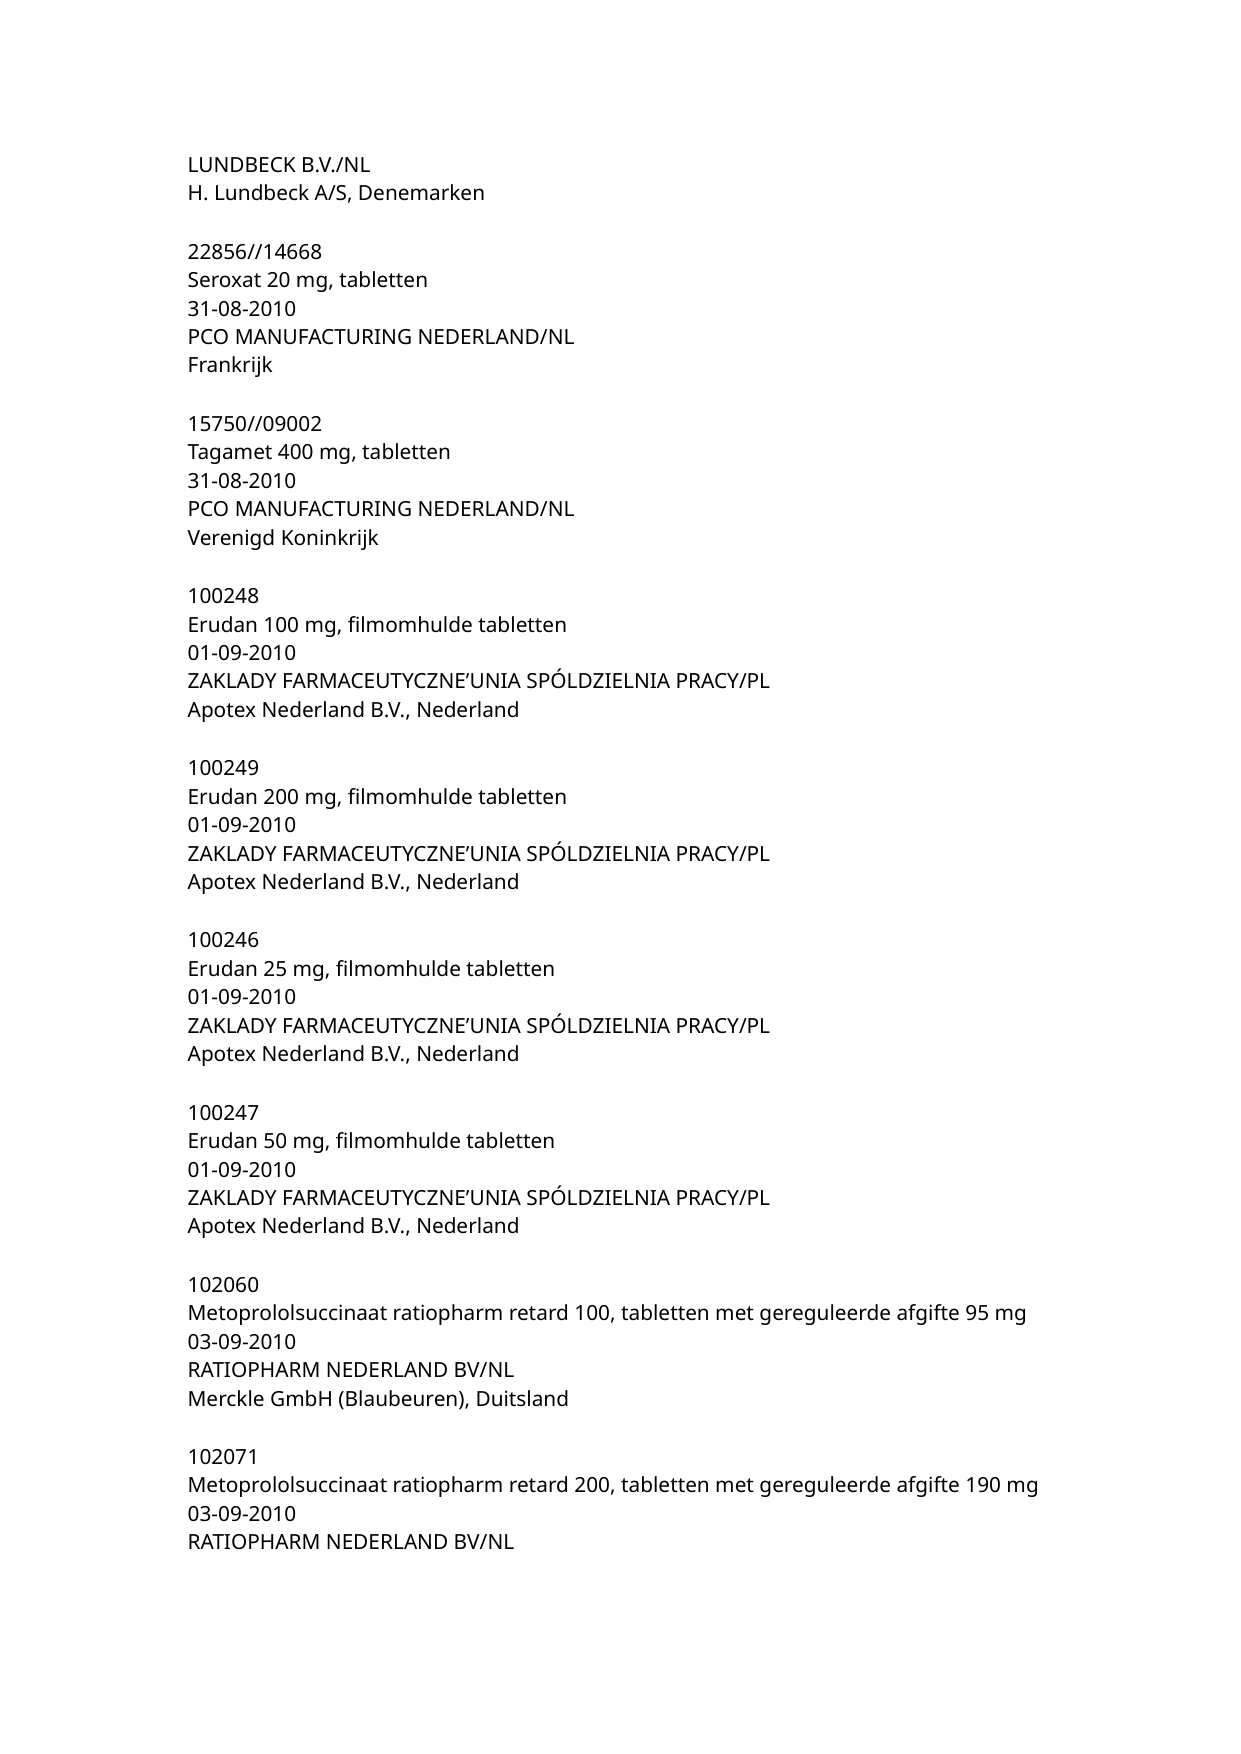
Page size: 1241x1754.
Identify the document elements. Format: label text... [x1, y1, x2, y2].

text 03-09-2010 [187, 1499, 1053, 1527]
text 03-09-2010 [187, 1327, 1053, 1355]
text RATIOPHARM NEDERLAND BV/NL [187, 1527, 1053, 1556]
text 100246 [187, 926, 1053, 954]
text H. Lundbeck A/S, Denemarken [187, 178, 1053, 207]
text Erudan 200 mg, filmomhulde tabletten [187, 782, 1053, 810]
text 31-08-2010 [187, 294, 1053, 322]
text 01-09-2010 [187, 982, 1053, 1011]
text Merckle GmbH (Blaubeuren), Duitsland [187, 1384, 1053, 1412]
text ZAKLADY FARMACEUTYCZNE’UNIA SPÓLDZIELNIA PRACY/PL [187, 1183, 1053, 1212]
text 100247 [187, 1098, 1053, 1126]
text ZAKLADY FARMACEUTYCZNE’UNIA SPÓLDZIELNIA PRACY/PL [187, 839, 1053, 867]
text Apotex Nederland B.V., Nederland [187, 1212, 1053, 1240]
text PCO MANUFACTURING NEDERLAND/NL [187, 322, 1053, 351]
text Apotex Nederland B.V., Nederland [187, 867, 1053, 896]
text 31-08-2010 [187, 466, 1053, 494]
text Apotex Nederland B.V., Nederland [187, 1039, 1053, 1068]
text ZAKLADY FARMACEUTYCZNE’UNIA SPÓLDZIELNIA PRACY/PL [187, 667, 1053, 695]
text Metoprololsuccinaat ratiopharm retard 200, tabletten met gereguleerde afgifte 190 mg [187, 1471, 1053, 1499]
text Tagamet 400 mg, tabletten [187, 437, 1053, 466]
text Seroxat 20 mg, tabletten [187, 265, 1053, 294]
text Metoprololsuccinaat ratiopharm retard 100, tabletten met gereguleerde afgifte 95 mg [187, 1298, 1053, 1327]
text 15750//09002 [187, 409, 1053, 437]
text 01-09-2010 [187, 1155, 1053, 1183]
text 102071 [187, 1442, 1053, 1471]
text 01-09-2010 [187, 810, 1053, 839]
text Erudan 25 mg, filmomhulde tabletten [187, 954, 1053, 982]
text 102060 [187, 1270, 1053, 1298]
text RATIOPHARM NEDERLAND BV/NL [187, 1355, 1053, 1384]
text Apotex Nederland B.V., Nederland [187, 695, 1053, 723]
text 22856//14668 [187, 237, 1053, 265]
text 100248 [187, 581, 1053, 610]
text LUNDBECK B.V./NL [187, 150, 1053, 178]
text 01-09-2010 [187, 638, 1053, 667]
text ZAKLADY FARMACEUTYCZNE’UNIA SPÓLDZIELNIA PRACY/PL [187, 1011, 1053, 1039]
text Verenigd Koninkrijk [187, 523, 1053, 551]
text Erudan 50 mg, filmomhulde tabletten [187, 1126, 1053, 1155]
text PCO MANUFACTURING NEDERLAND/NL [187, 494, 1053, 523]
text Frankrijk [187, 351, 1053, 379]
text 100249 [187, 753, 1053, 782]
text Erudan 100 mg, filmomhulde tabletten [187, 610, 1053, 638]
